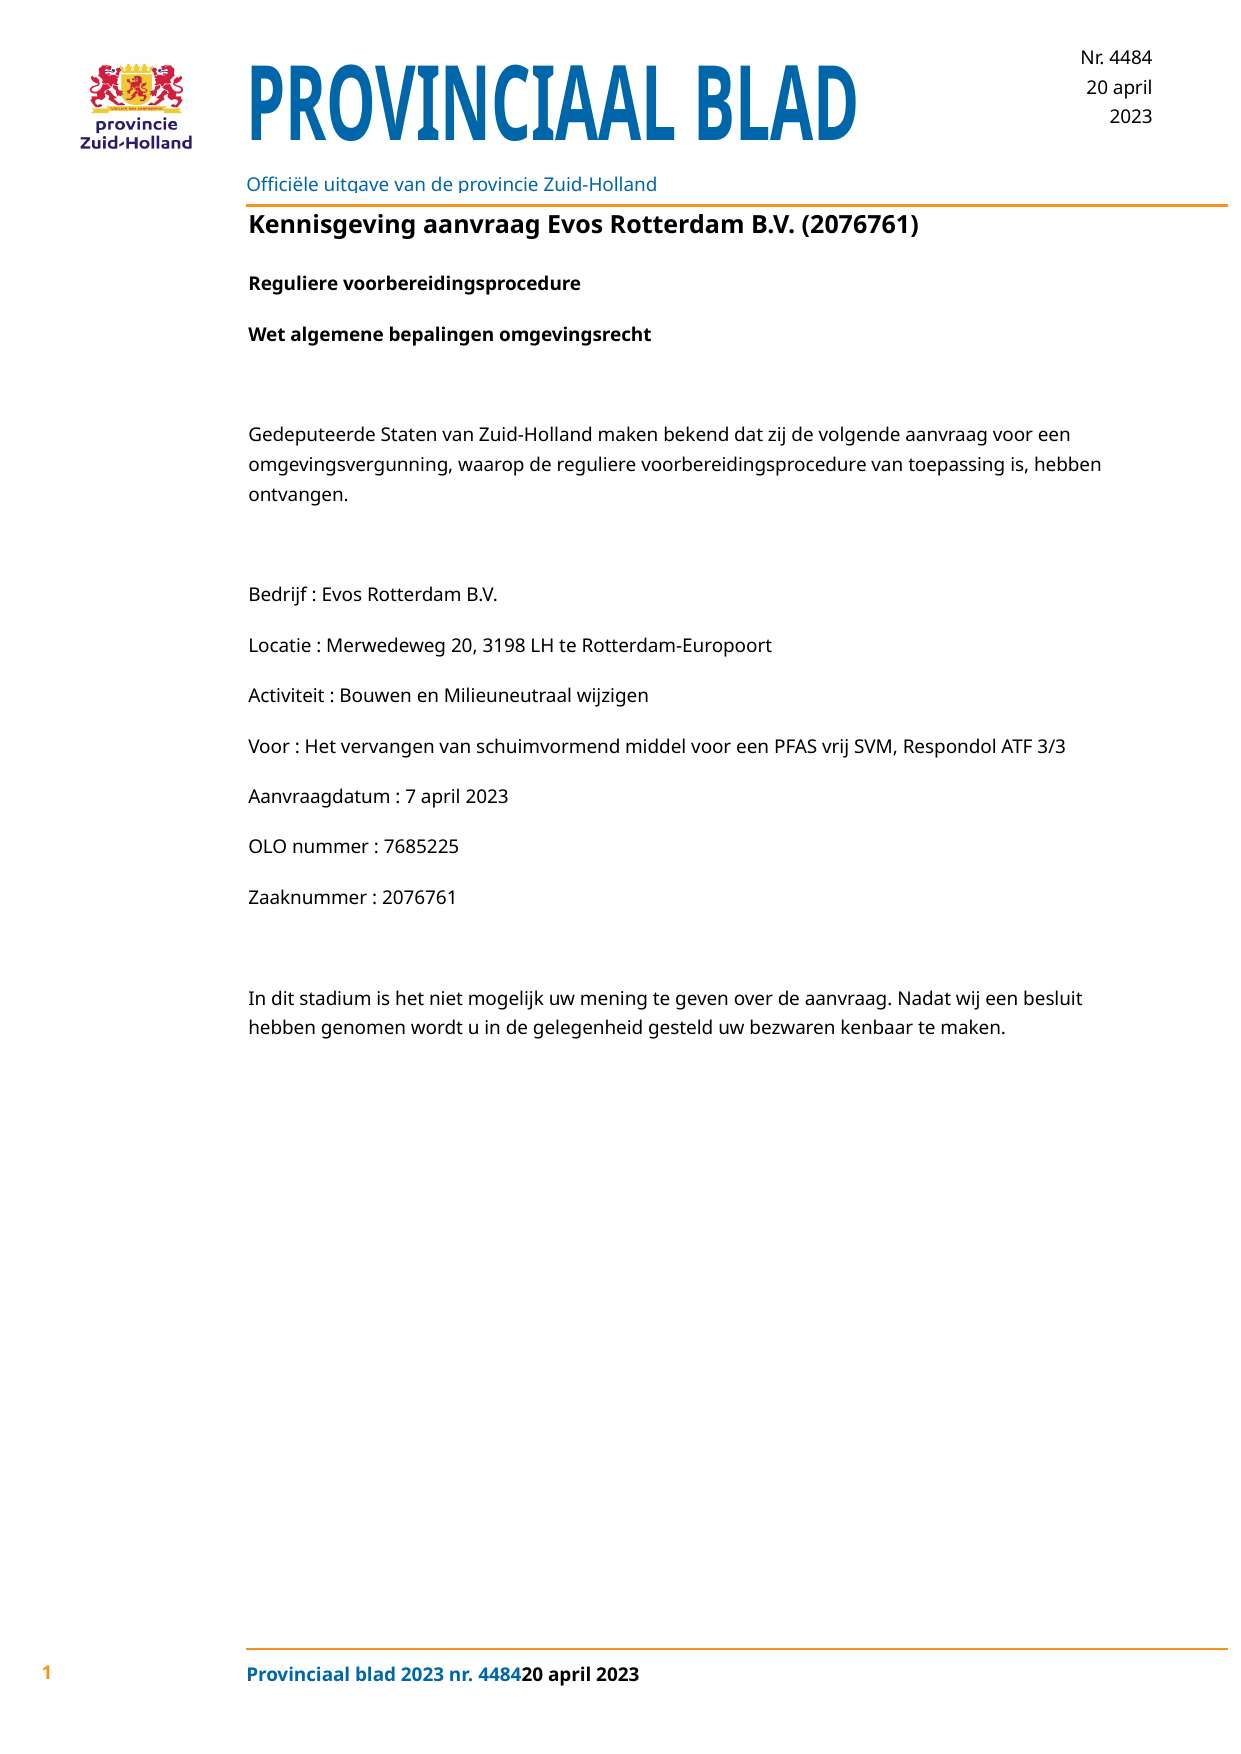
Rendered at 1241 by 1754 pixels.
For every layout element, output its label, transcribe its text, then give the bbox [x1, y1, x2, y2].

text Activiteit : Bouwen en Milieuneutraal wijzigen [248, 682, 1152, 708]
text In dit stadium is het niet mogelijk uw mening te geven over de aanvraag. Nadat wij een besluit hebben genomen wordt u in de gelegenheid gesteld uw bezwaren kenbaar te maken. [248, 985, 1152, 1040]
text Reguliere voorbereidingsprocedure [248, 270, 1152, 296]
text Bedrijf : Evos Rotterdam B.V. [248, 582, 1152, 607]
text Gedeputeerde Staten van Zuid-Holland maken bekend dat zij de volgende aanvraag voor een omgevingsvergunning, waarop de reguliere voorbereidingsprocedure van toepassing is, hebben ontvangen. [248, 422, 1152, 506]
text Wet algemene bepalingen omgevingsrecht [248, 321, 1152, 346]
text Zaaknummer : 2076761 [248, 884, 1152, 910]
picture [41, 47, 231, 172]
text OLO nummer : 7685225 [248, 834, 1152, 859]
text Voor : Het vervangen van schuimvormend middel voor een PFAS vrij SVM, Respondol ATF 3/3 [248, 733, 1152, 758]
text Kennisgeving aanvraag Evos Rotterdam B.V. (2076761) [248, 207, 1152, 241]
text Aanvraagdatum : 7 april 2023 [248, 783, 1152, 809]
text Locatie : Merwedeweg 20, 3198 LH te Rotterdam-Europoort [248, 632, 1152, 658]
